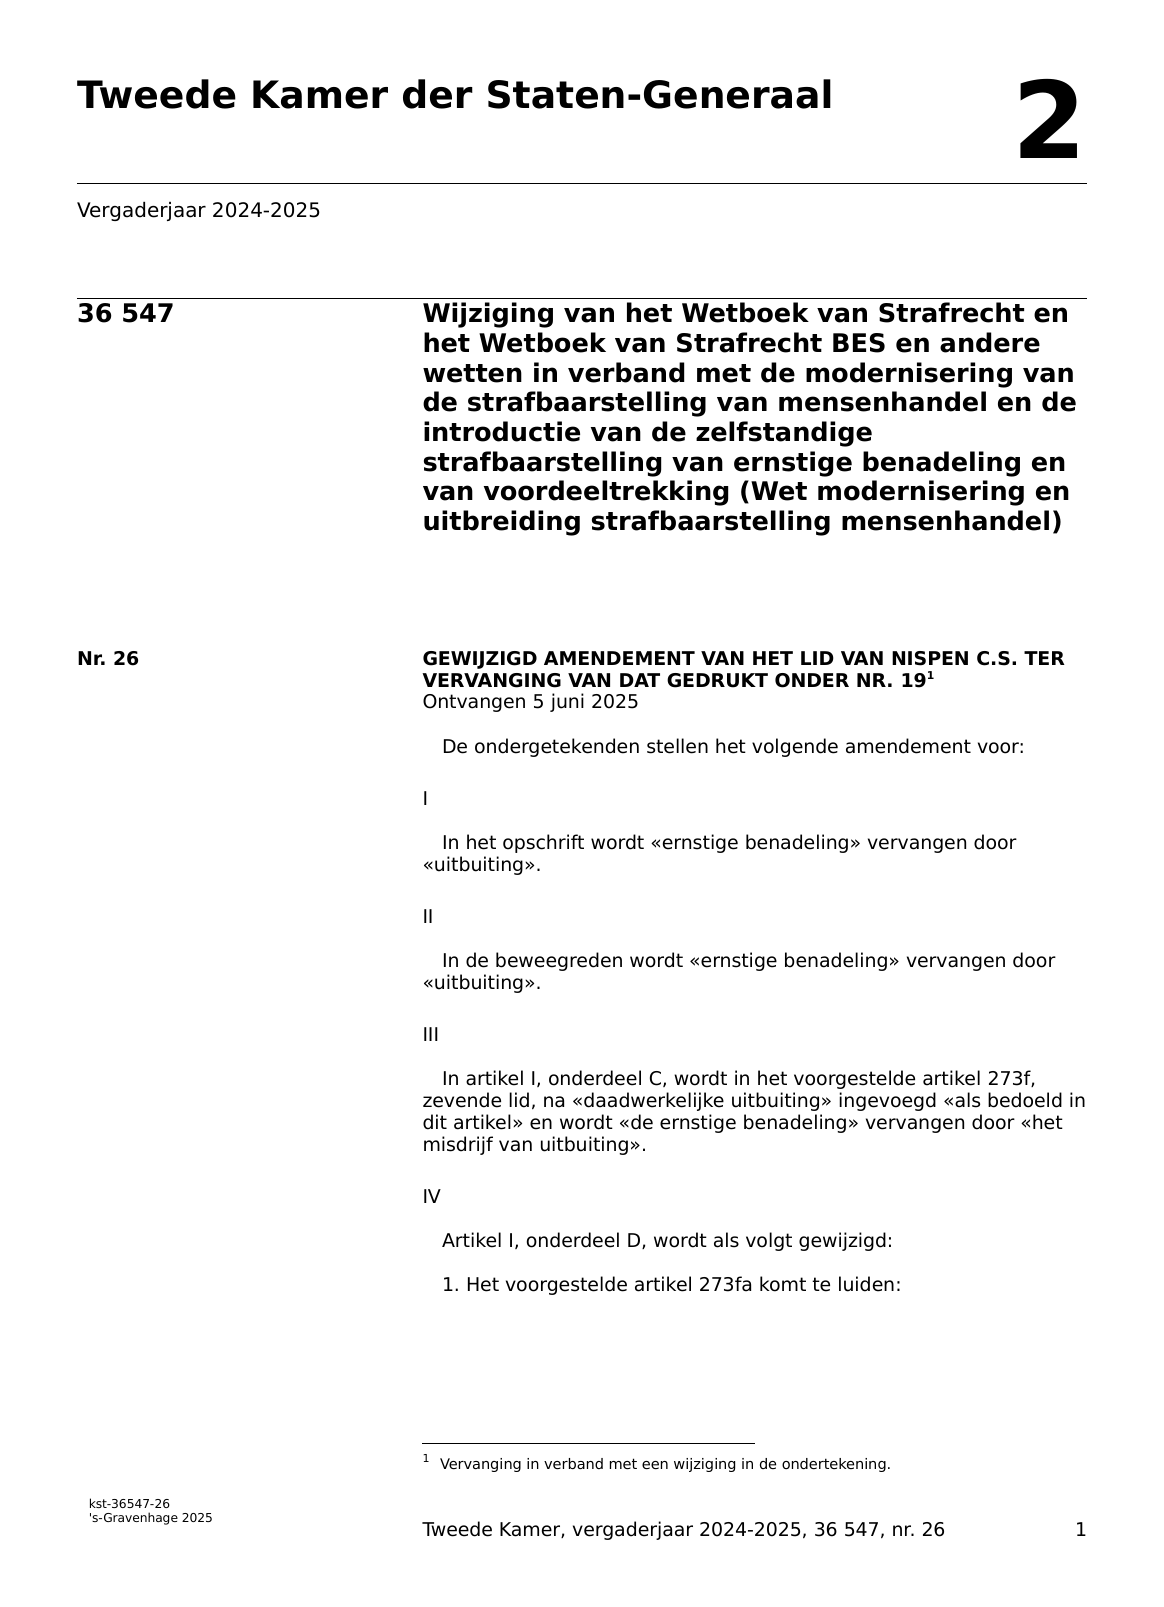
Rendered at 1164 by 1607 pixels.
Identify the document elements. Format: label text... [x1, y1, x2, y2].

text In het opschrift wordt «ernstige benadeling» vervangen door «uitbuiting». [422, 832, 1087, 876]
table_header Tweede Kamer der Staten-Generaal [77, 59, 886, 183]
text Vervanging in verband met een wijziging in de ondertekening. [422, 1452, 1087, 1474]
subtitle II [422, 906, 1087, 928]
table_cell Vergaderjaar 2024-2025 [77, 184, 1087, 298]
table_header 2 [886, 59, 1087, 183]
subtitle I [422, 788, 1087, 809]
text In artikel I, onderdeel C, wordt in het voorgestelde artikel 273f, zevende lid, na «daadwerkelijke uitbuiting» ingevoegd «als bedoeld in dit artikel» en wordt «de ernstige benadeling» vervangen door «het misdrijf van uitbuiting». [422, 1068, 1087, 1156]
subtitle IV [422, 1186, 1087, 1208]
text De ondergetekenden stellen het volgende amendement voor: [422, 736, 1087, 758]
text kst-36547-26 [88, 1497, 323, 1511]
subtitle Nr. 26 GEWIJZIGD AMENDEMENT VAN HET LID VAN NISPEN C.S. TER VERVANGING VAN DAT GEDRUKT ONDER NR. 19 [77, 647, 1087, 691]
text 's-Gravenhage 2025 [88, 1511, 323, 1525]
text Artikel I, onderdeel D, wordt als volgt gewijzigd: [422, 1230, 1087, 1252]
subtitle 36 547 Wijziging van het Wetboek van Strafrecht en het Wetboek van Strafrecht BES en andere wetten in verband met de modernisering van de strafbaarstelling van mensenhandel en de introductie van de zelfstandige strafbaarstelling van ernstige benadeling en van voordeeltrekking (Wet modernisering en uitbreiding strafbaarstelling mensenhandel) [77, 299, 1087, 536]
subtitle III [422, 1024, 1087, 1046]
text 1. Het voorgestelde artikel 273fa komt te luiden: [422, 1274, 1087, 1296]
text Ontvangen 5 juni 2025 [422, 691, 1087, 713]
text In de beweegreden wordt «ernstige benadeling» vervangen door «uitbuiting». [422, 950, 1087, 994]
